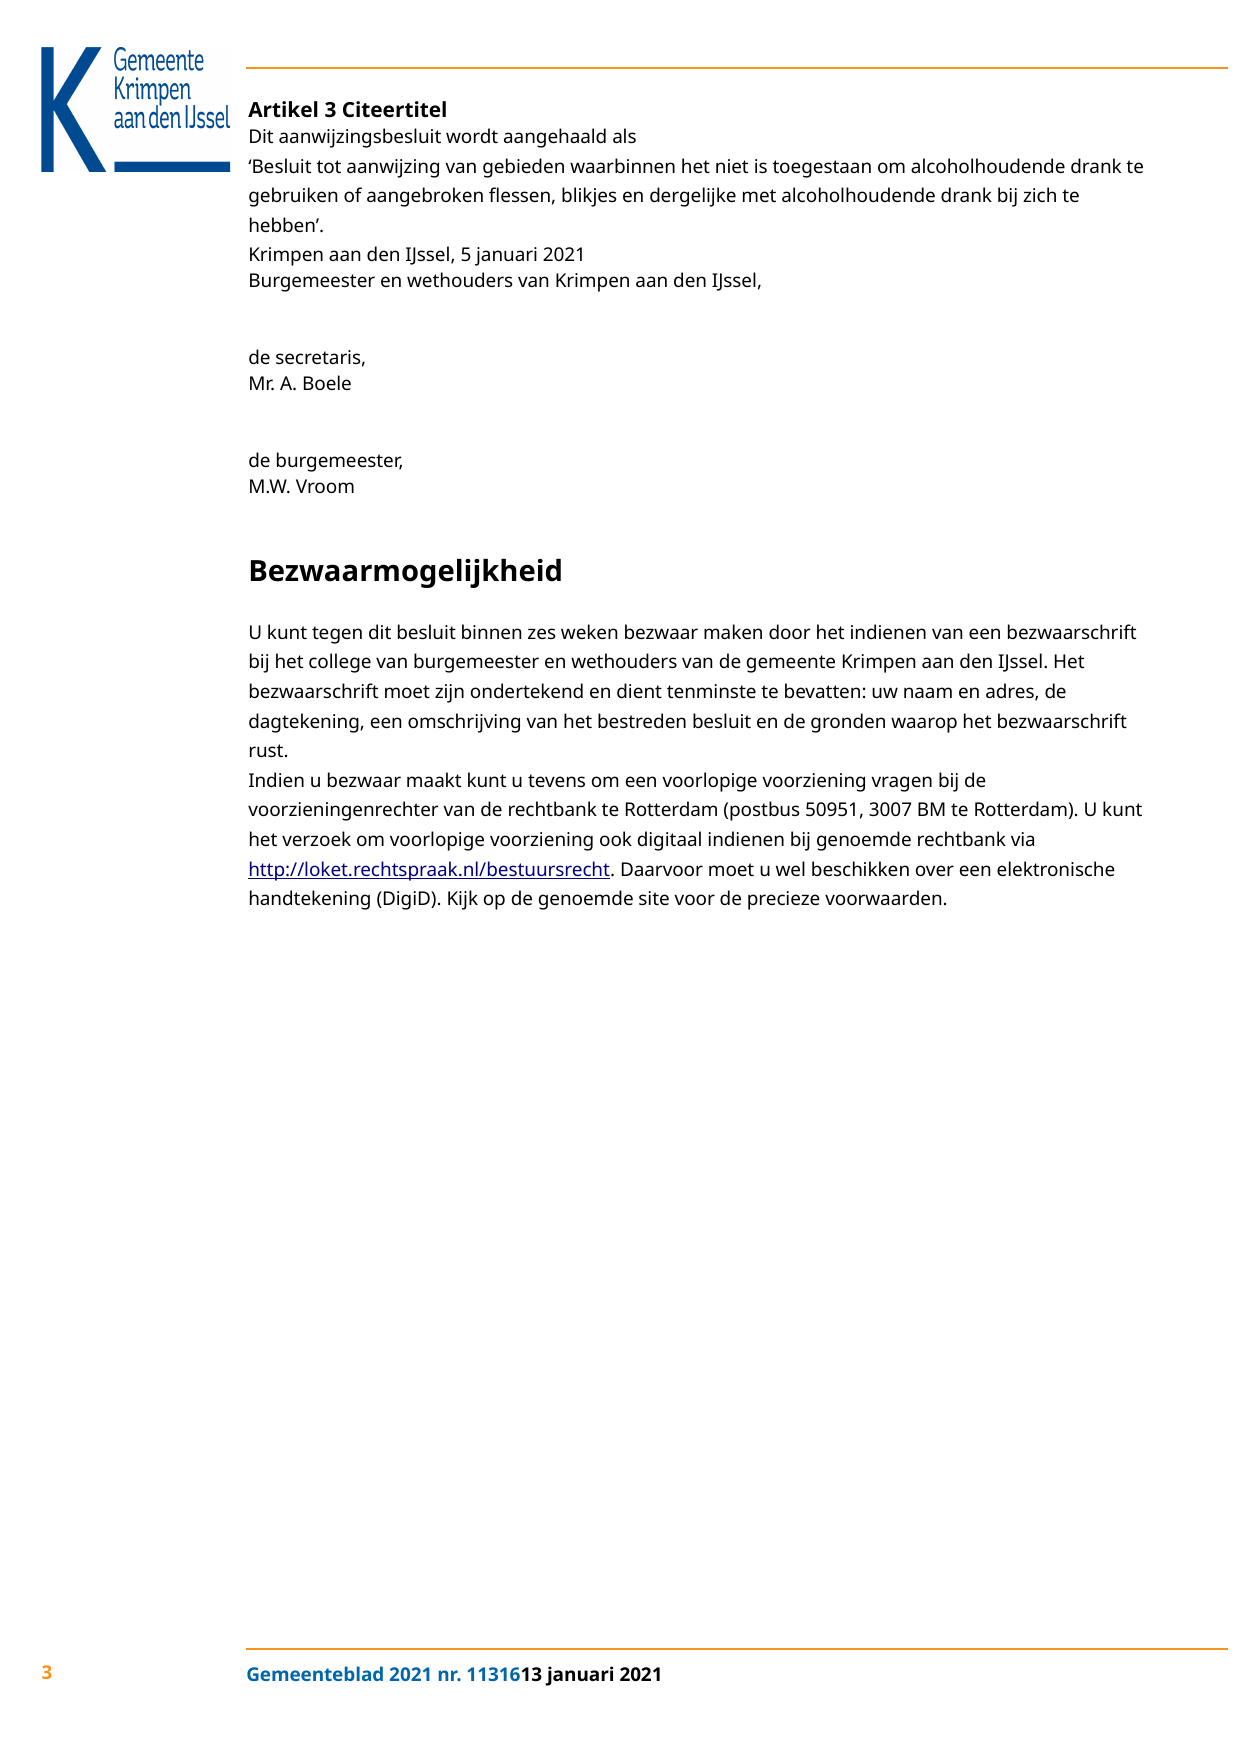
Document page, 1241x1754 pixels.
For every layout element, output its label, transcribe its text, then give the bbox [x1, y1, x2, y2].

text M.W. Vroom [248, 473, 1152, 499]
text Burgemeester en wethouders van Krimpen aan den IJssel, [248, 267, 1152, 293]
text ‘Besluit tot aanwijzing van gebieden waarbinnen het niet is toegestaan om alcoholhoudende drank te gebruiken of aangebroken flessen, blikjes en dergelijke met alcoholhoudende drank bij zich te hebben’. [248, 153, 1152, 238]
text Artikel 3 Citeertitel [248, 95, 1152, 123]
text Indien u bezwaar maakt kunt u tevens om een voorlopige voorziening vragen bij de voorzieningenrechter van de rechtbank te Rotterdam (postbus 50951, 3007 BM te Rotterdam). U kunt het verzoek om voorlopige voorziening ook digitaal indienen bij genoemde rechtbank via http://loket.rechtspraak.nl/bestuursrecht. Daarvoor moet u wel beschikken over een elektronische handtekening (DigiD). Kijk op de genoemde site voor de precieze voorwaarden. [248, 767, 1152, 911]
text de burgemeester, [248, 447, 1152, 473]
text Mr. A. Boele [248, 370, 1152, 396]
text U kunt tegen dit besluit binnen zes weken bezwaar maken door het indienen van een bezwaarschrift bij het college van burgemeester en wethouders van de gemeente Krimpen aan den IJssel. Het bezwaarschrift moet zijn ondertekend en dient tenminste te bevatten: uw naam en adres, de dagtekening, een omschrijving van het bestreden besluit en de gronden waarop het bezwaarschrift rust. [248, 619, 1152, 763]
text Dit aanwijzingsbesluit wordt aangehaald als [248, 123, 1152, 149]
picture [41, 47, 231, 172]
text Bezwaarmogelijkheid [248, 550, 1152, 590]
text de secretaris, [248, 344, 1152, 370]
text Krimpen aan den IJssel, 5 januari 2021 [248, 242, 1152, 267]
